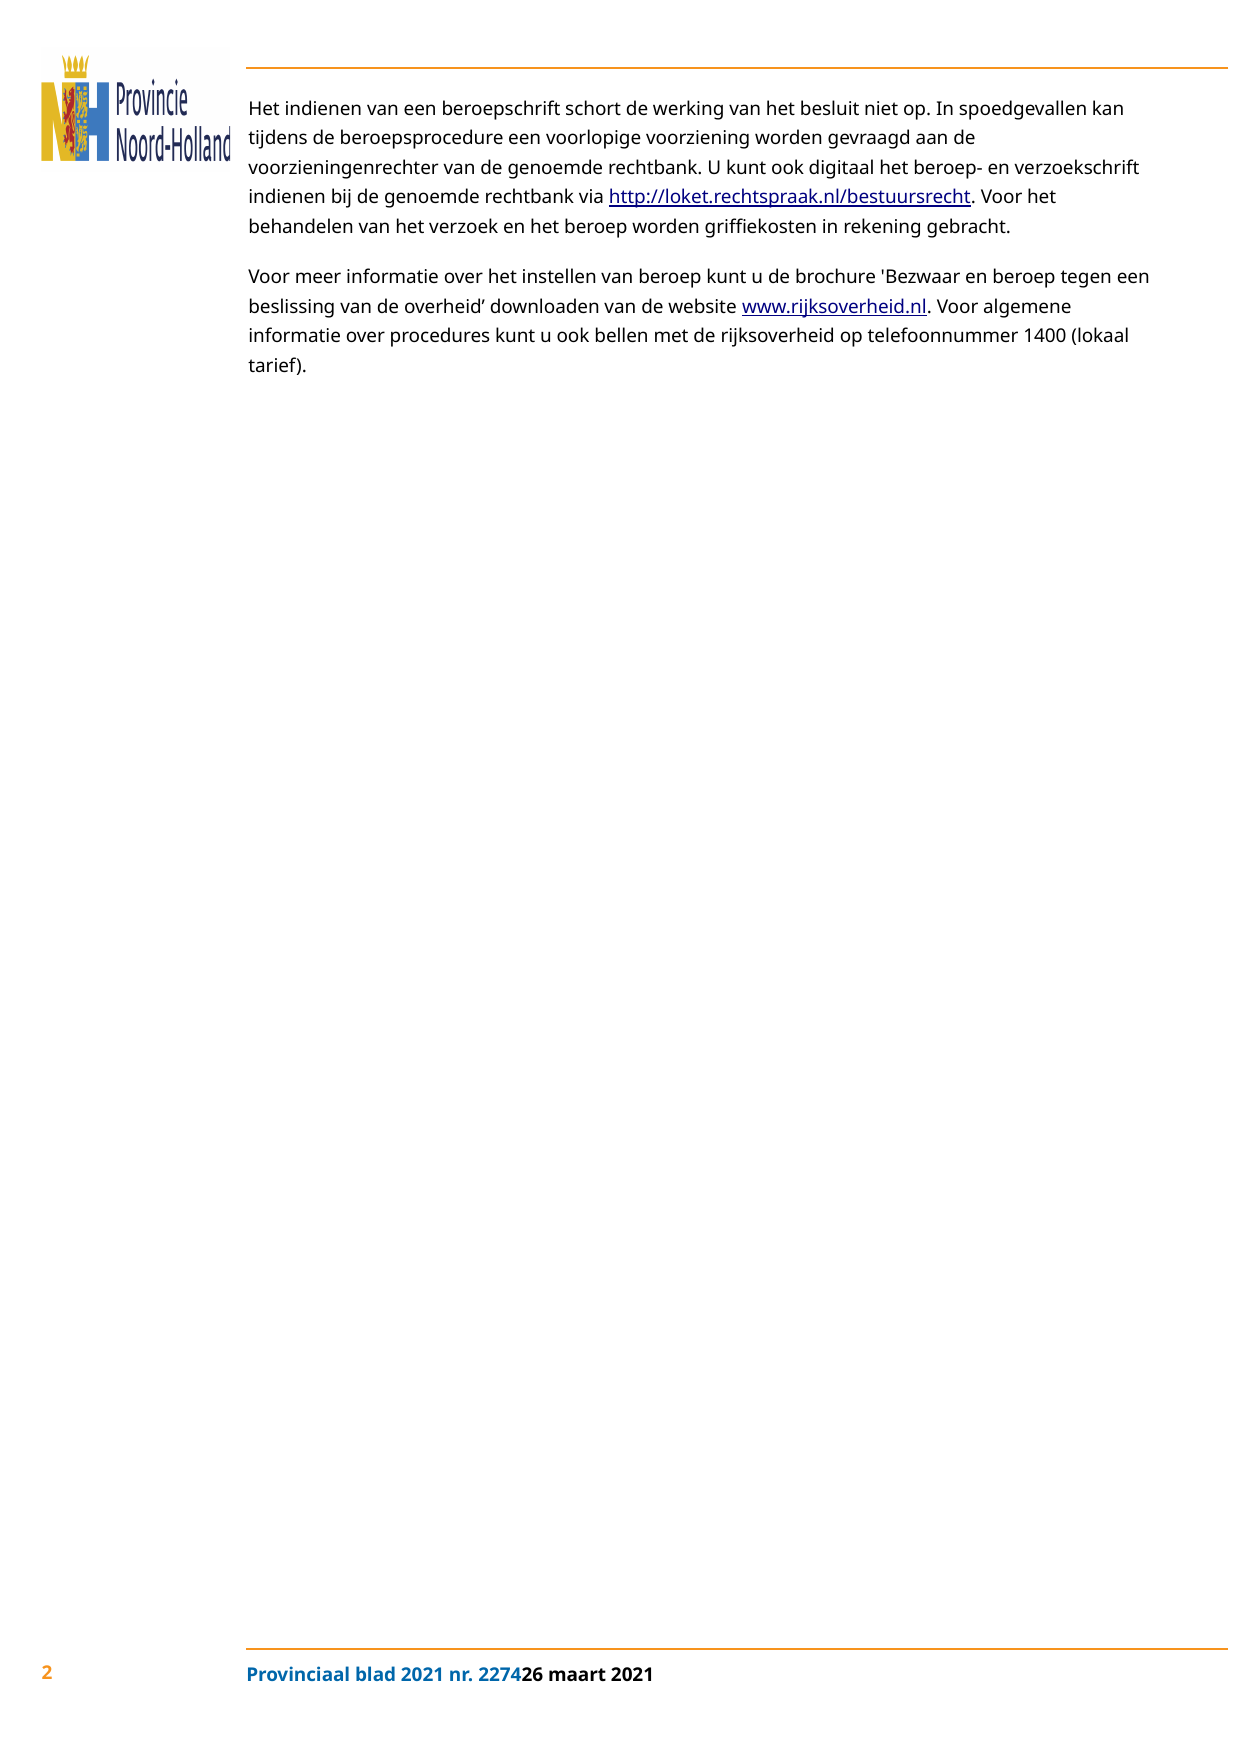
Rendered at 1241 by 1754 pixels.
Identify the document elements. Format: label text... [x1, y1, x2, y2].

text Voor meer informatie over het instellen van beroep kunt u de brochure 'Bezwaar en beroep tegen een beslissing van de overheid’ downloaden van de website www.rijksoverheid.nl. Voor algemene informatie over procedures kunt u ook bellen met de rijksoverheid op telefoonnummer 1400 (lokaal tarief). [248, 263, 1152, 378]
picture [41, 47, 231, 172]
text Het indienen van een beroepschrift schort de werking van het besluit niet op. In spoedgevallen kan tijdens de beroepsprocedure een voorlopige voorziening worden gevraagd aan de voorzieningenrechter van de genoemde rechtbank. U kunt ook digitaal het beroep- en verzoekschrift indienen bij de genoemde rechtbank via http://loket.rechtspraak.nl/bestuursrecht. Voor het behandelen van het verzoek en het beroep worden griffiekosten in rekening gebracht. [248, 95, 1152, 239]
